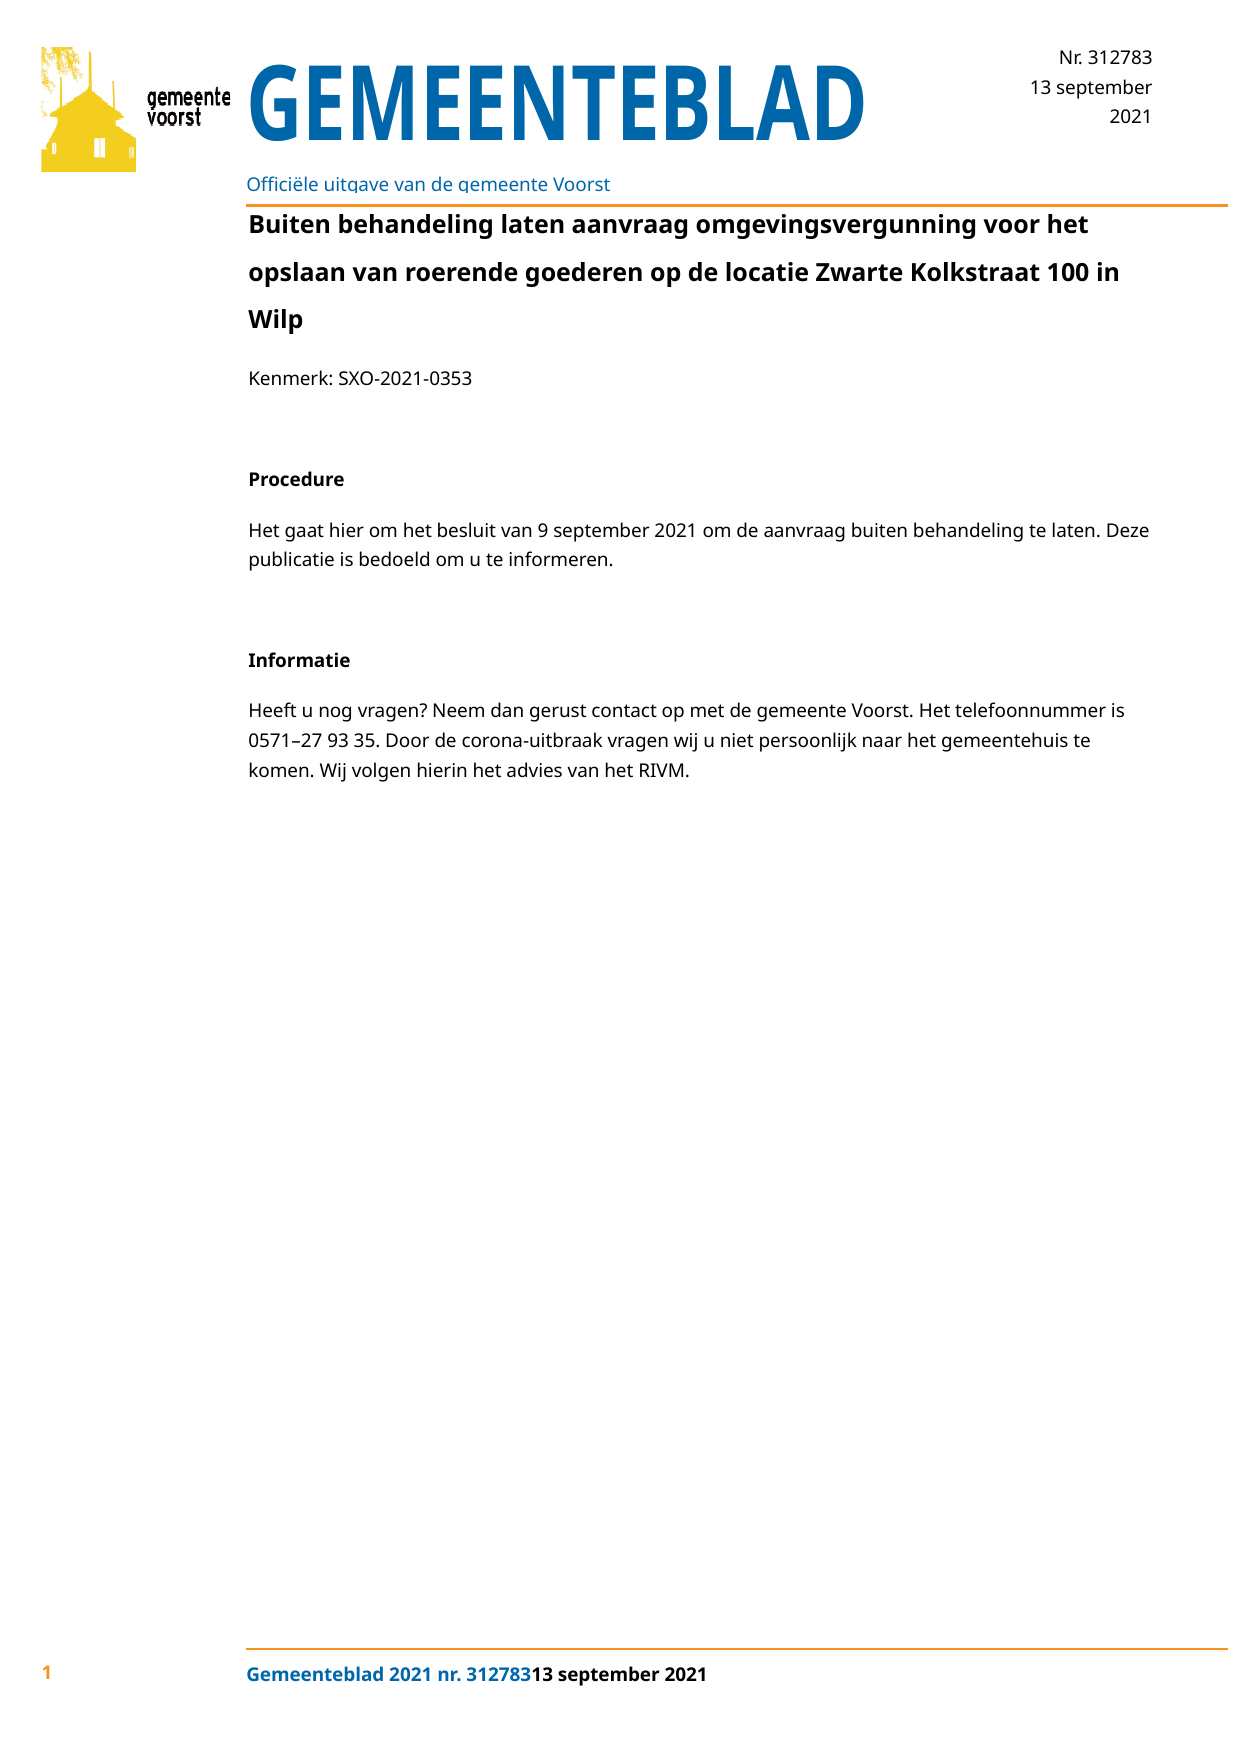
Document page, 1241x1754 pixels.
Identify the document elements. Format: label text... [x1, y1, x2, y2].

text Buiten behandeling laten aanvraag omgevingsvergunning voor het opslaan van roerende goederen op de locatie Zwarte Kolkstraat 100 in Wilp [248, 207, 1152, 336]
text Kenmerk: SXO-2021-0353 [248, 366, 1152, 391]
text Heeft u nog vragen? Neem dan gerust contact op met de gemeente Voorst. Het telefoonnummer is 0571–27 93 35. Door de corona-uitbraak vragen wij u niet persoonlijk naar het gemeentehuis te komen. Wij volgen hierin het advies van het RIVM. [248, 698, 1152, 782]
text Het gaat hier om het besluit van 9 september 2021 om de aanvraag buiten behandeling te laten. Deze publicatie is bedoeld om u te informeren. [248, 517, 1152, 572]
text Procedure [248, 466, 1152, 492]
text Informatie [248, 647, 1152, 673]
picture [41, 47, 231, 172]
